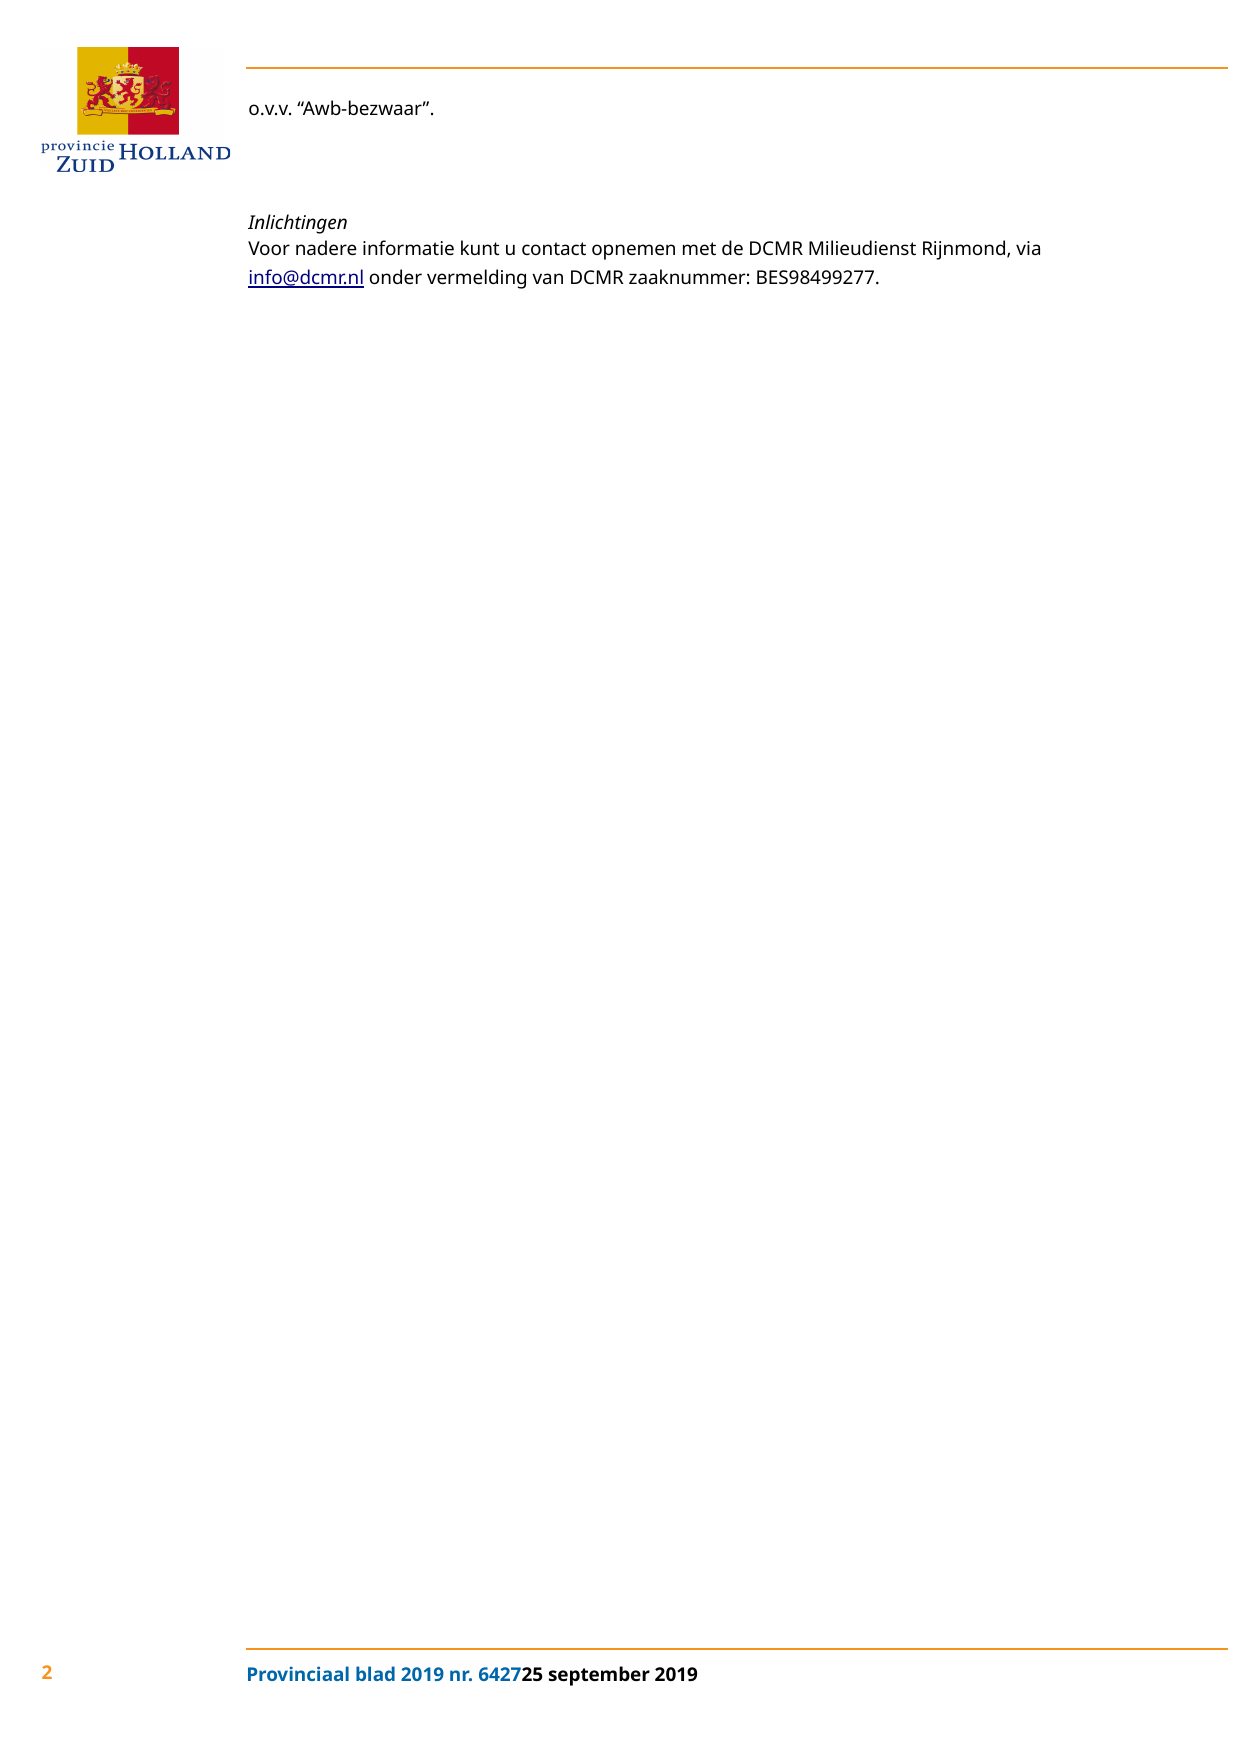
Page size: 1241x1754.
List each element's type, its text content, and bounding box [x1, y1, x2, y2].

text o.v.v. “Awb-bezwaar”. [248, 95, 1152, 121]
text Inlichtingen [248, 209, 1152, 235]
picture [41, 47, 231, 172]
text Voor nadere informatie kunt u contact opnemen met de DCMR Milieudienst Rijnmond, via info@dcmr.nl onder vermelding van DCMR zaaknummer: BES98499277. [248, 235, 1152, 290]
